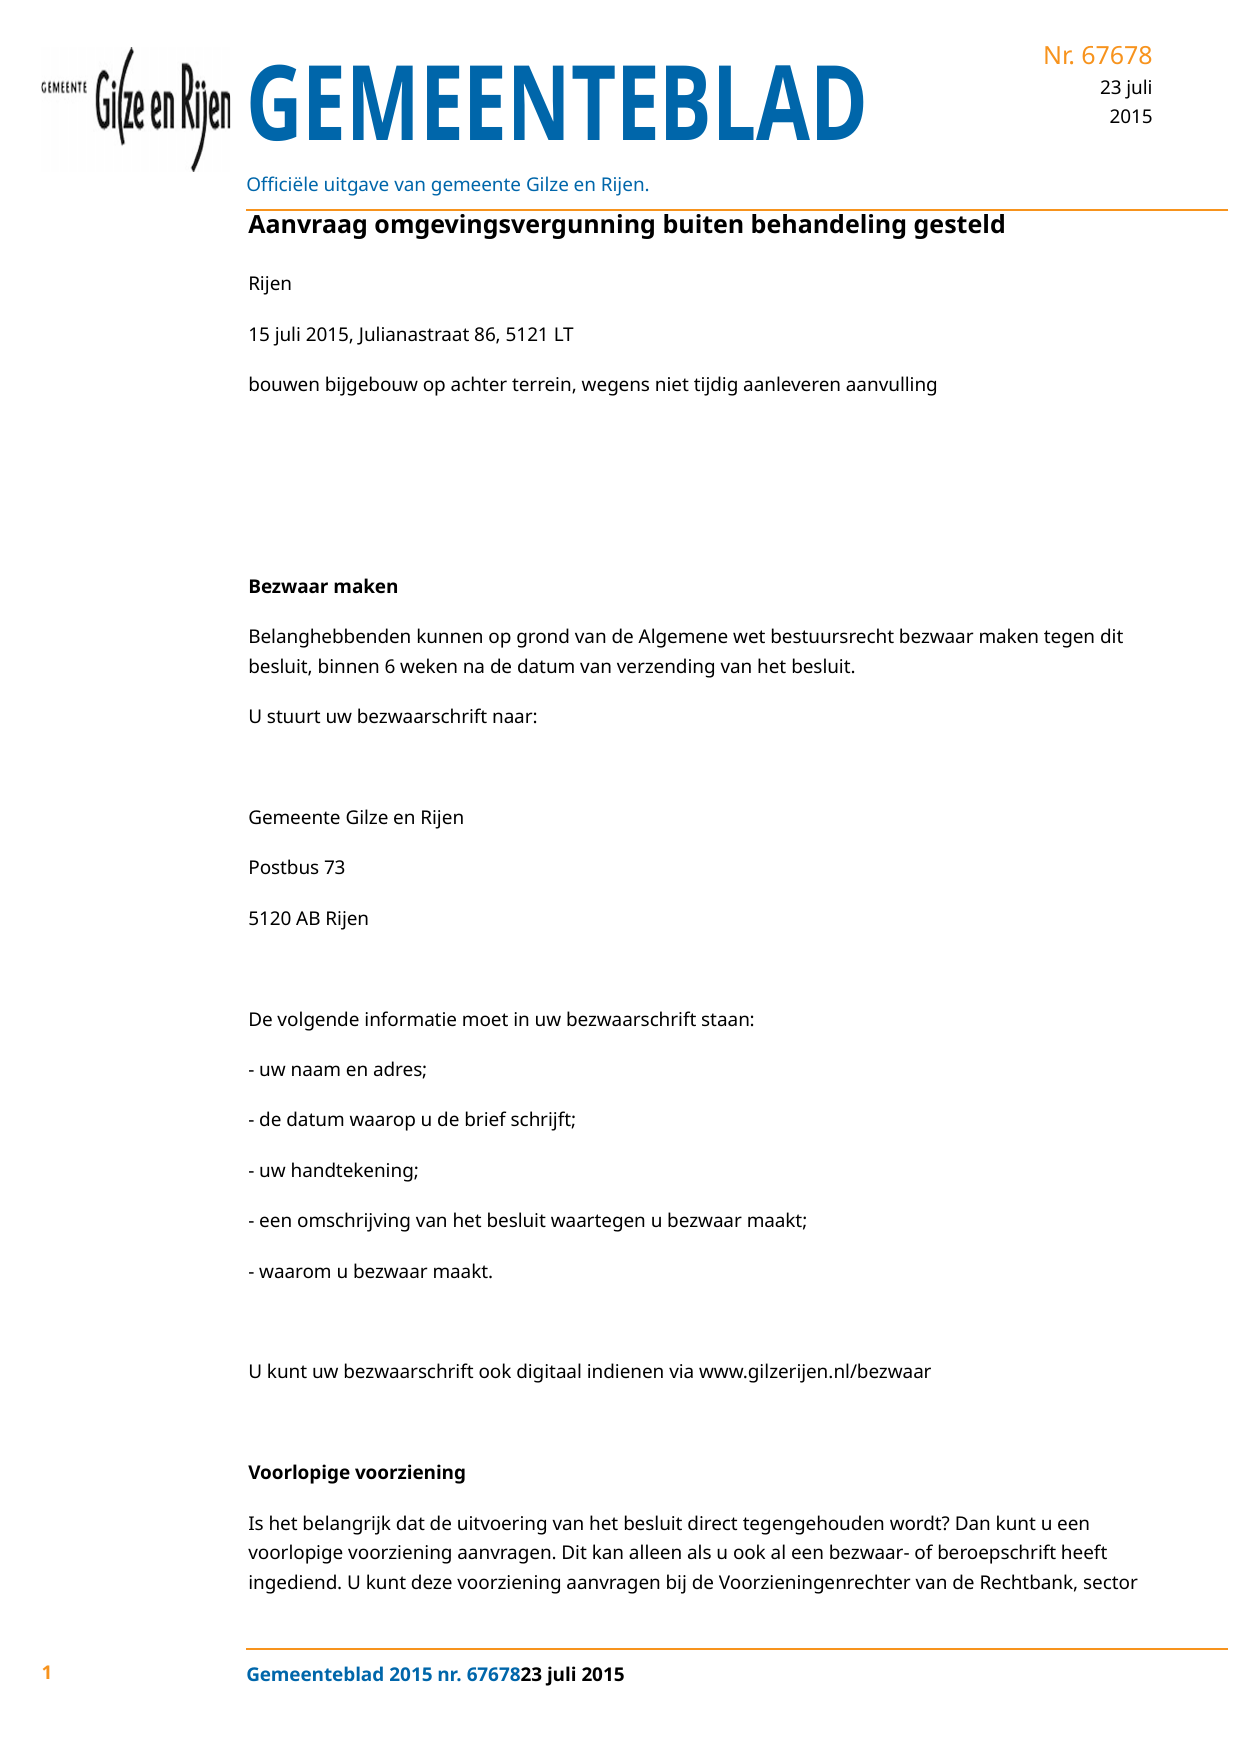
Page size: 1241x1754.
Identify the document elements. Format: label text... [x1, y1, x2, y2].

text - uw handtekening; [248, 1157, 1152, 1183]
text 15 juli 2015, Julianastraat 86, 5121 LT [248, 321, 1152, 346]
text Gemeente Gilze en Rijen [248, 804, 1152, 830]
text - een omschrijving van het besluit waartegen u bezwaar maakt; [248, 1207, 1152, 1233]
text Aanvraag omgevingsvergunning buiten behandeling gesteld [248, 211, 1152, 241]
text - waarom u bezwaar maakt. [248, 1258, 1152, 1283]
text bouwen bijgebouw op achter terrein, wegens niet tijdig aanleveren aanvulling [248, 371, 1152, 397]
text Bezwaar maken [248, 573, 1152, 598]
text 5120 AB Rijen [248, 905, 1152, 931]
text - de datum waarop u de brief schrijft; [248, 1107, 1152, 1132]
text Postbus 73 [248, 854, 1152, 880]
picture [41, 47, 231, 172]
text Is het belangrijk dat de uitvoering van het besluit direct tegengehouden wordt? Dan kunt u een voorlopige voorziening aanvragen. Dit kan alleen als u ook al een bezwaar- of beroepschrift heeft ingediend. U kunt deze voorziening aanvragen bij de Voorzieningenrechter van de Rechtbank, sector [248, 1510, 1152, 1595]
text Voorlopige voorziening [248, 1459, 1152, 1485]
text Belanghebbenden kunnen op grond van de Algemene wet bestuursrecht bezwaar maken tegen dit besluit, binnen 6 weken na de datum van verzending van het besluit. [248, 623, 1152, 678]
text Rijen [248, 270, 1152, 296]
text U kunt uw bezwaarschrift ook digitaal indienen via www.gilzerijen.nl/bezwaar [248, 1359, 1152, 1384]
text De volgende informatie moet in uw bezwaarschrift staan: [248, 1006, 1152, 1031]
text U stuurt uw bezwaarschrift naar: [248, 703, 1152, 729]
text - uw naam en adres; [248, 1056, 1152, 1082]
